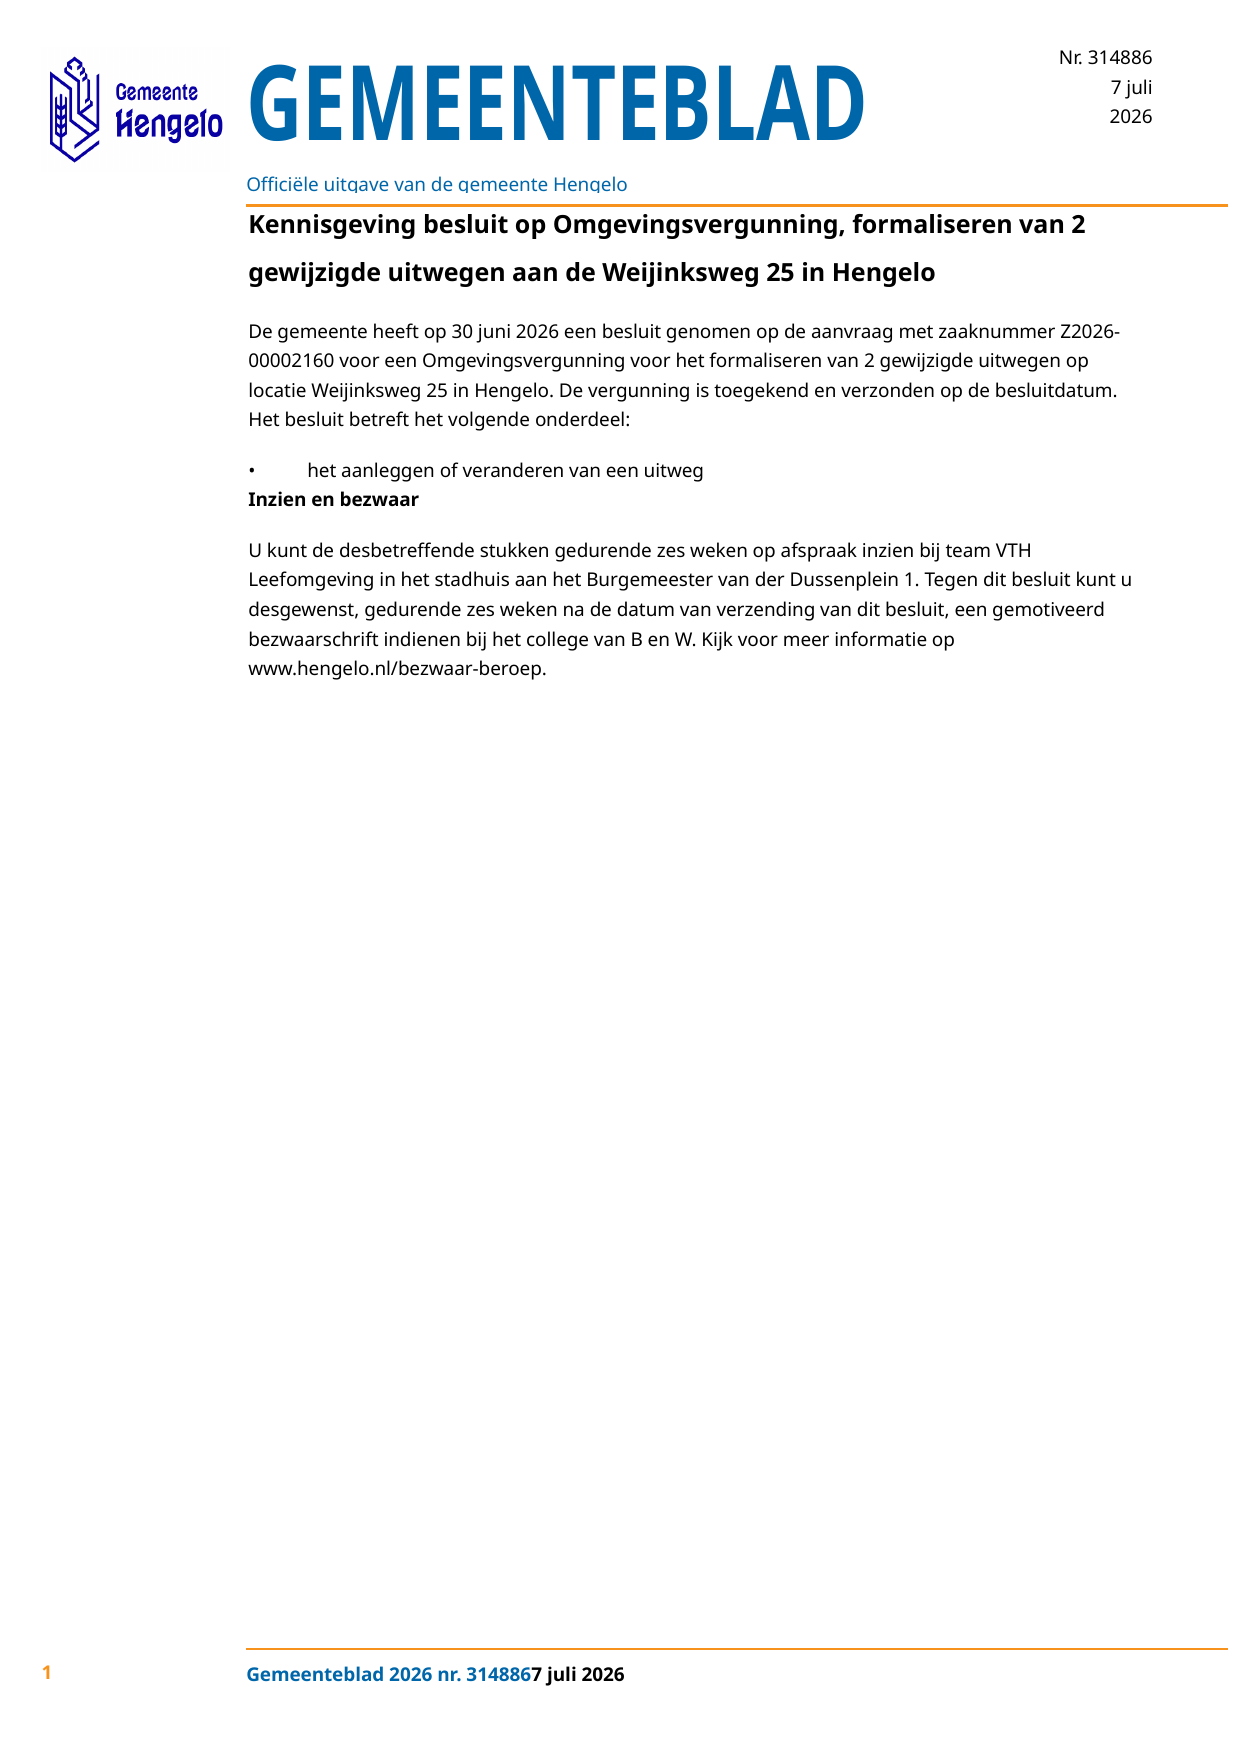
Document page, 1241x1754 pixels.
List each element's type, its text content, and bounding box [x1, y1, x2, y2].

text Kennisgeving besluit op Omgevingsvergunning, formaliseren van 2 gewijzigde uitwegen aan de Weijinksweg 25 in Hengelo [248, 207, 1152, 288]
text Inzien en bezwaar [248, 487, 1152, 512]
list het aanleggen of veranderen van een uitweg [248, 457, 1152, 483]
text De gemeente heeft op 30 juni 2026 een besluit genomen op de aanvraag met zaaknummer Z2026-00002160 voor een Omgevingsvergunning voor het formaliseren van 2 gewijzigde uitwegen op locatie Weijinksweg 25 in Hengelo. De vergunning is toegekend en verzonden op de besluitdatum. Het besluit betreft het volgende onderdeel: [248, 318, 1152, 432]
picture [41, 47, 231, 172]
text U kunt de desbetreffende stukken gedurende zes weken op afspraak inzien bij team VTH Leefomgeving in het stadhuis aan het Burgemeester van der Dussenplein 1. Tegen dit besluit kunt u desgewenst, gedurende zes weken na de datum van verzending van dit besluit, een gemotiveerd bezwaarschrift indienen bij het college van B en W. Kijk voor meer informatie op www.hengelo.nl/bezwaar-beroep. [248, 537, 1152, 681]
